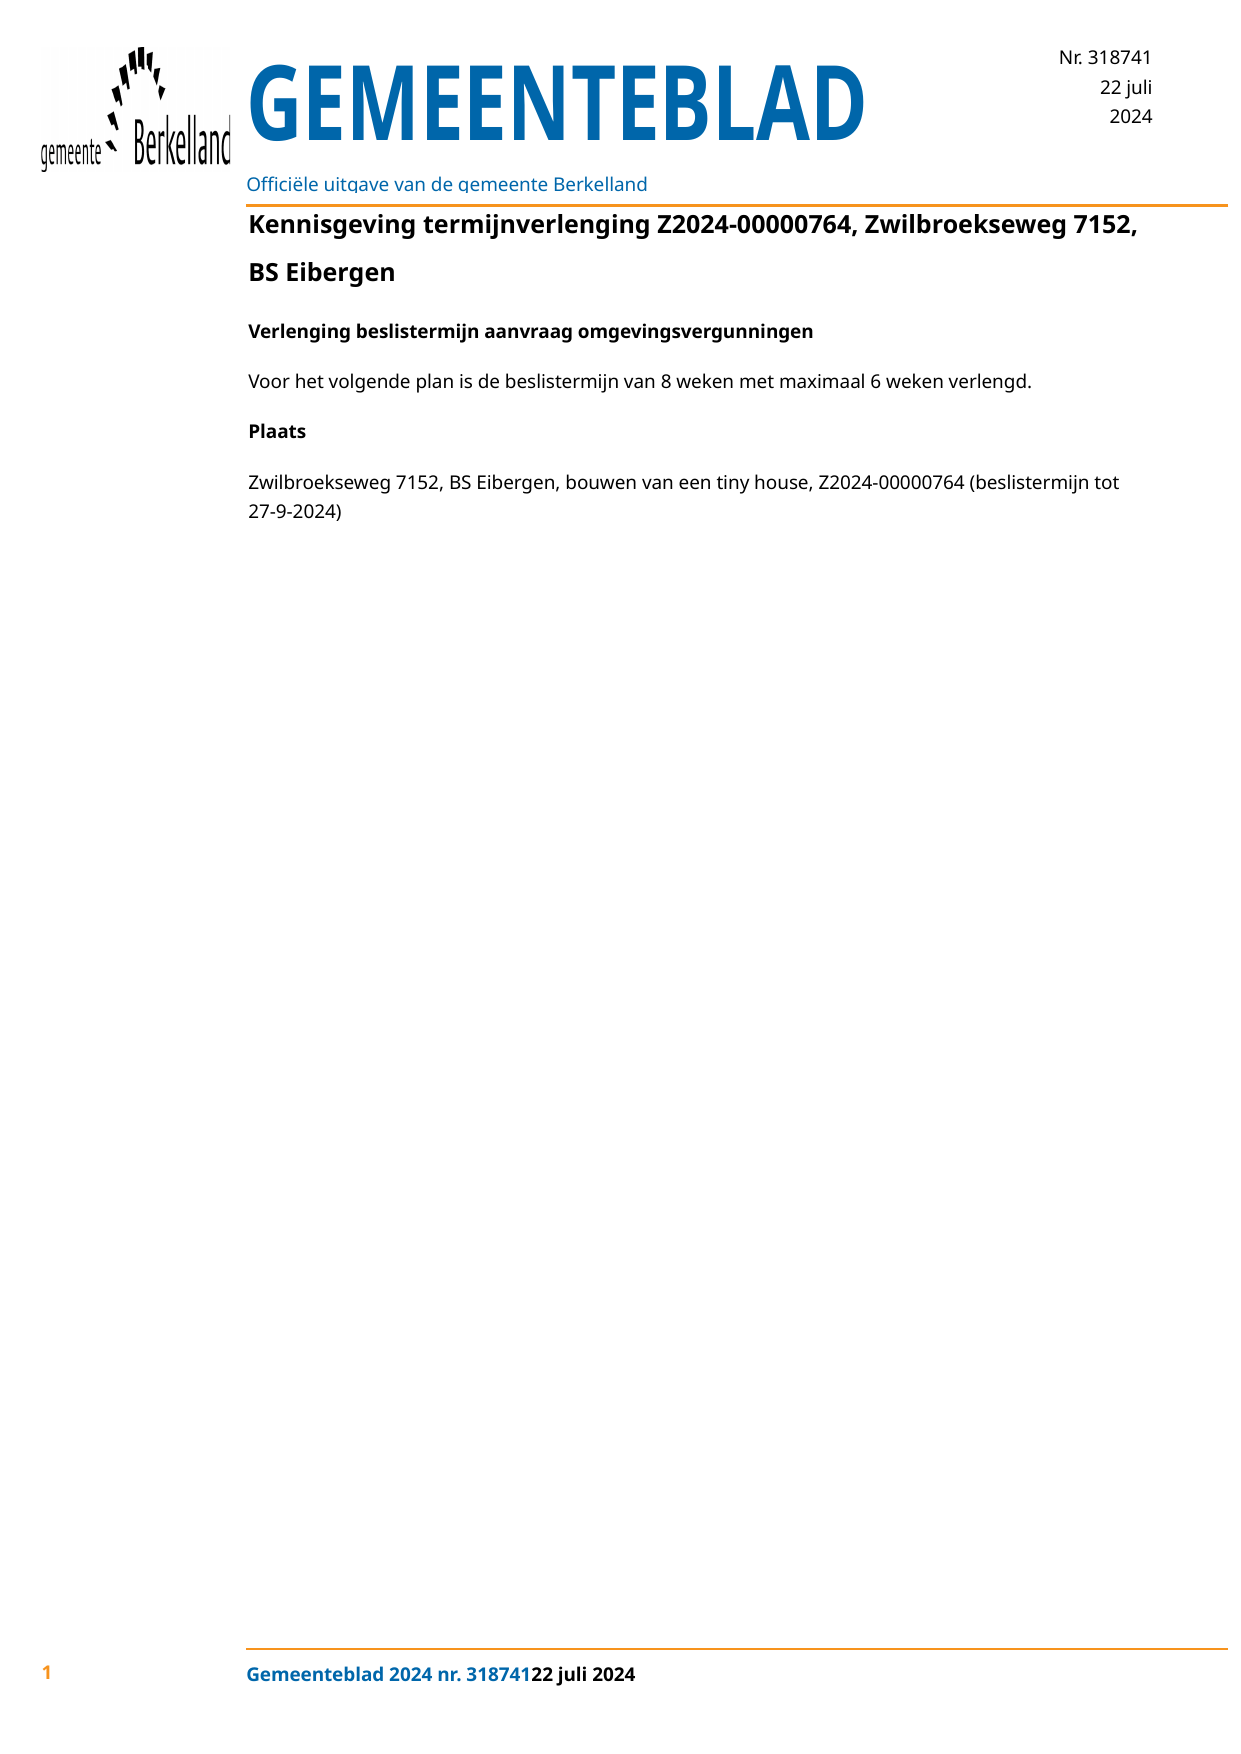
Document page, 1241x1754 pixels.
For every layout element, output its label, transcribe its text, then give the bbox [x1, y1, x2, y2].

text Voor het volgende plan is de beslistermijn van 8 weken met maximaal 6 weken verlengd. [248, 368, 1152, 394]
text Zwilbroekseweg 7152, BS Eibergen, bouwen van een tiny house, Z2024-00000764 (beslistermijn tot 27-9-2024) [248, 469, 1152, 524]
text Verlenging beslistermijn aanvraag omgevingsvergunningen [248, 318, 1152, 344]
text Kennisgeving termijnverlenging Z2024-00000764, Zwilbroekseweg 7152, BS Eibergen [248, 207, 1152, 288]
picture [41, 47, 231, 172]
text Plaats [248, 419, 1152, 444]
